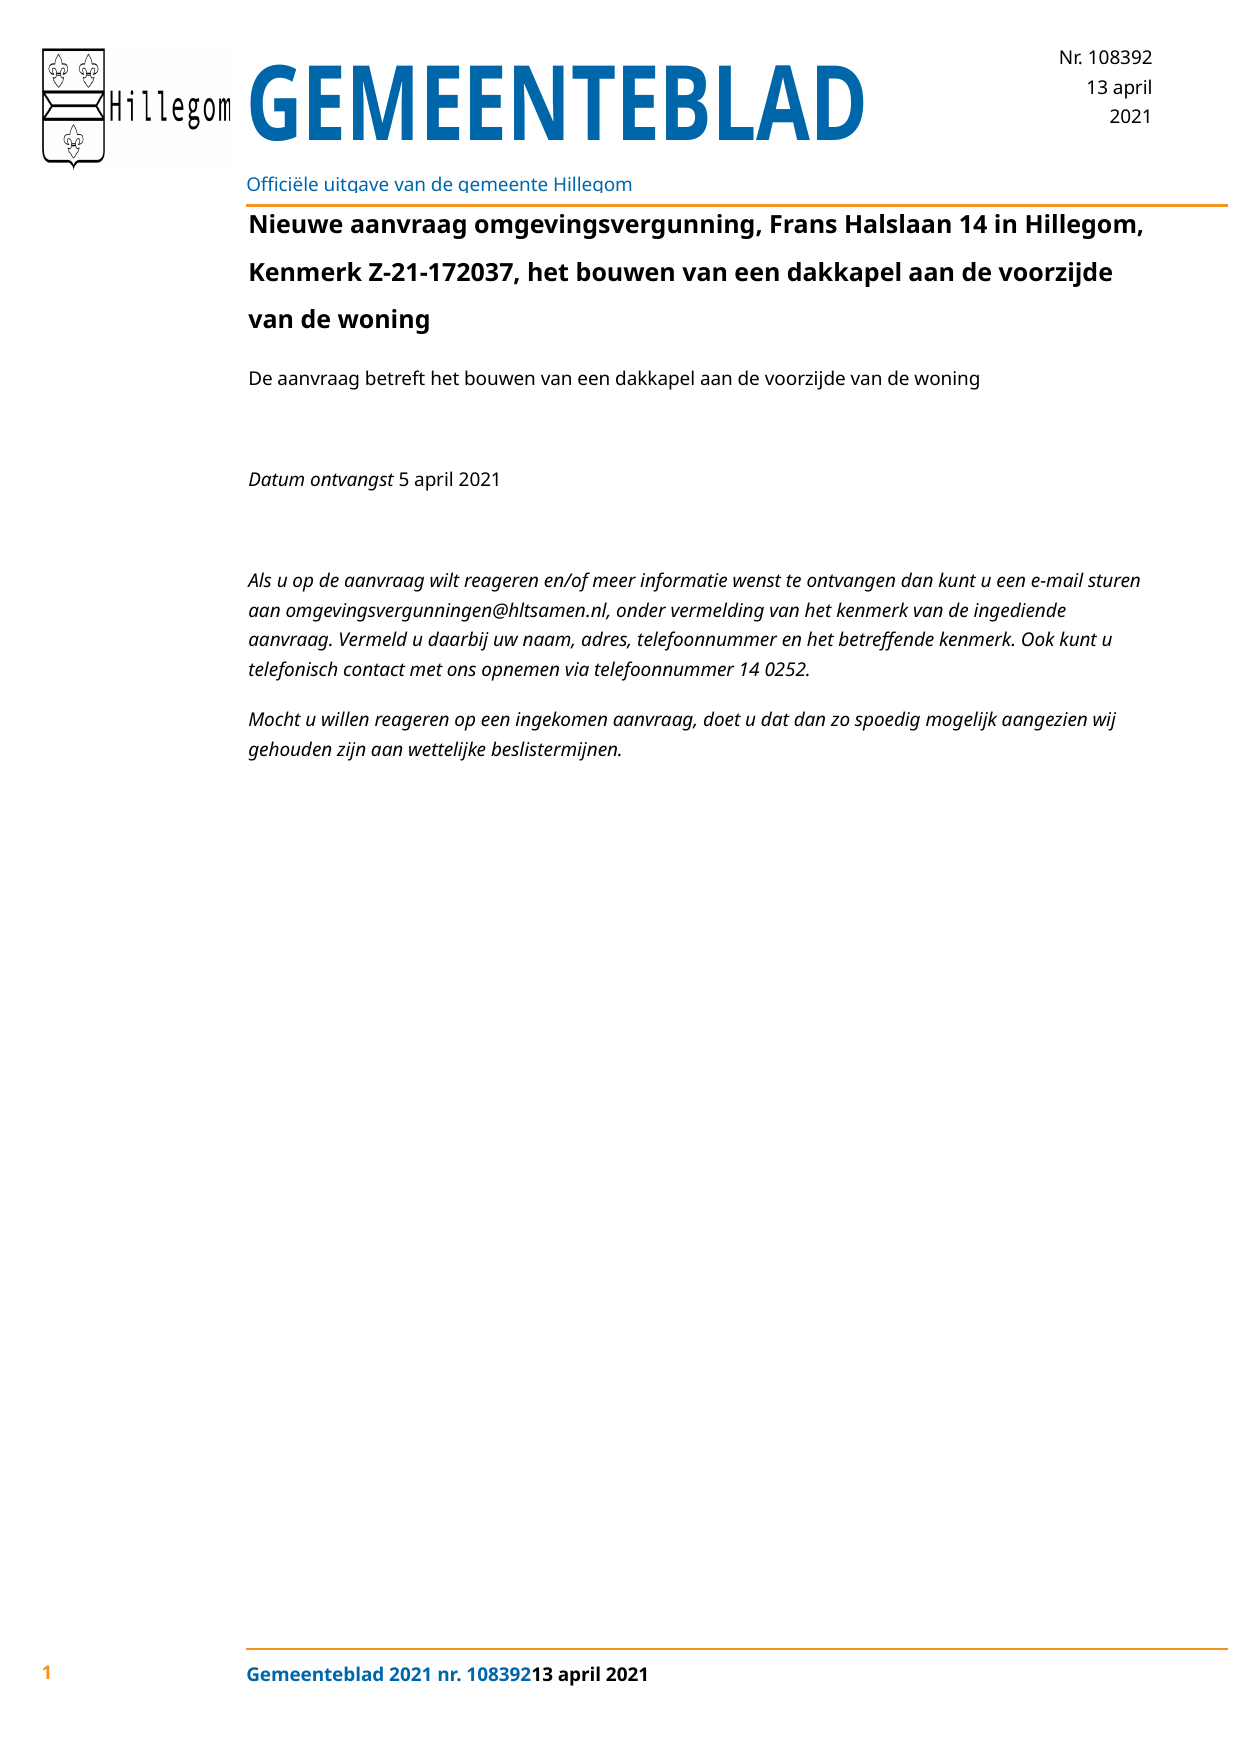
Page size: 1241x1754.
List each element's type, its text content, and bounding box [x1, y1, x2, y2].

text Nieuwe aanvraag omgevingsvergunning, Frans Halslaan 14 in Hillegom, Kenmerk Z-21-172037, het bouwen van een dakkapel aan de voorzijde van de woning [248, 207, 1152, 336]
text De aanvraag betreft het bouwen van een dakkapel aan de voorzijde van de woning [248, 366, 1152, 391]
picture [41, 47, 231, 172]
text Als u op de aanvraag wilt reageren en/of meer informatie wenst te ontvangen dan kunt u een e-mail sturen aan omgevingsvergunningen@hltsamen.nl, onder vermelding van het kenmerk van de ingediende aanvraag. Vermeld u daarbij uw naam, adres, telefoonnummer en het betreffende kenmerk. Ook kunt u telefonisch contact met ons opnemen via telefoonnummer 14 0252. [248, 567, 1152, 682]
text Mocht u willen reageren op een ingekomen aanvraag, doet u dat dan zo spoedig mogelijk aangezien wij gehouden zijn aan wettelijke beslistermijnen. [248, 706, 1152, 762]
text Datum ontvangst 5 april 2021 [248, 466, 1152, 492]
